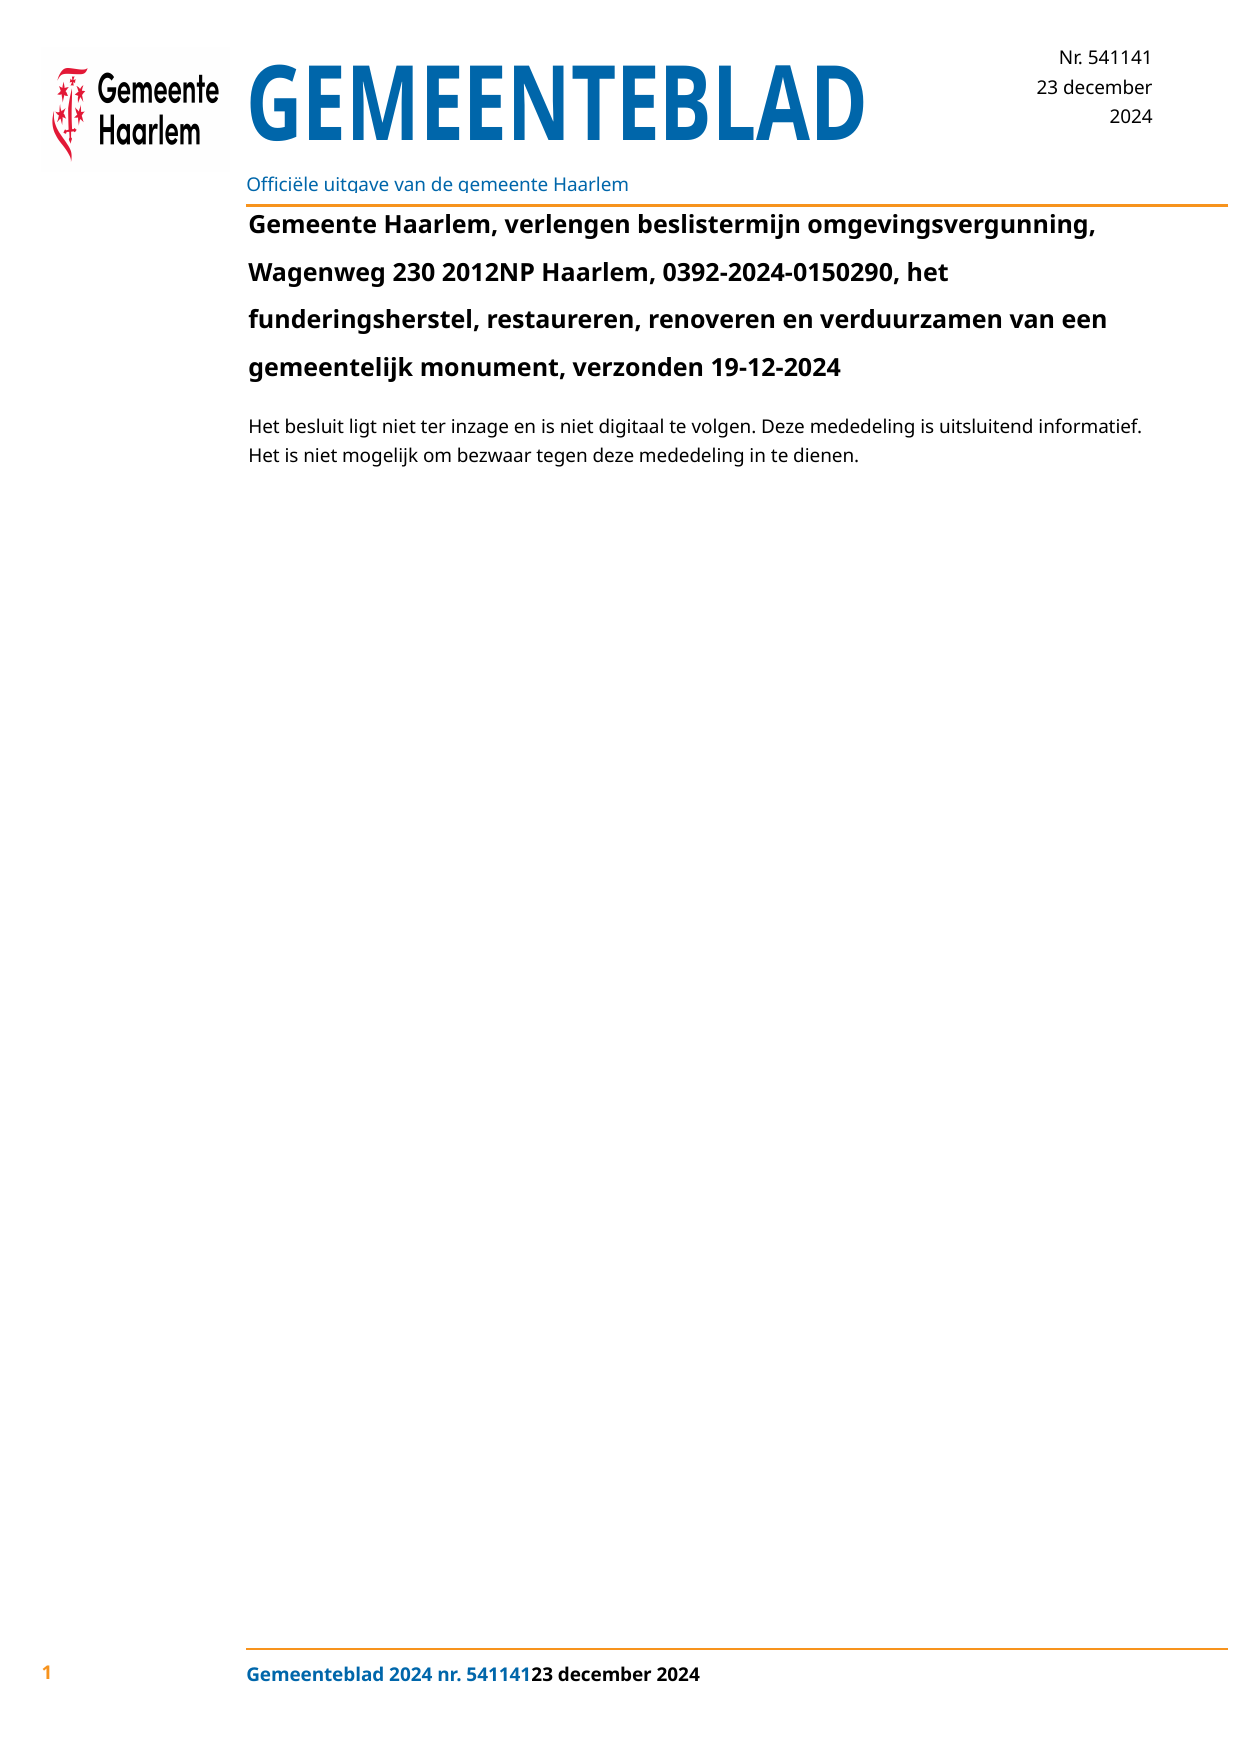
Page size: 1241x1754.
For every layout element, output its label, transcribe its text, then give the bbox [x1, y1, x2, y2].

picture [41, 47, 231, 172]
text Het besluit ligt niet ter inzage en is niet digitaal te volgen. Deze mededeling is uitsluitend informatief. Het is niet mogelijk om bezwaar tegen deze mededeling in te dienen. [248, 413, 1152, 468]
text Gemeente Haarlem, verlengen beslistermijn omgevingsvergunning, Wagenweg 230 2012NP Haarlem, 0392-2024-0150290, het funderingsherstel, restaureren, renoveren en verduurzamen van een gemeentelijk monument, verzonden 19-12-2024 [248, 207, 1152, 384]
